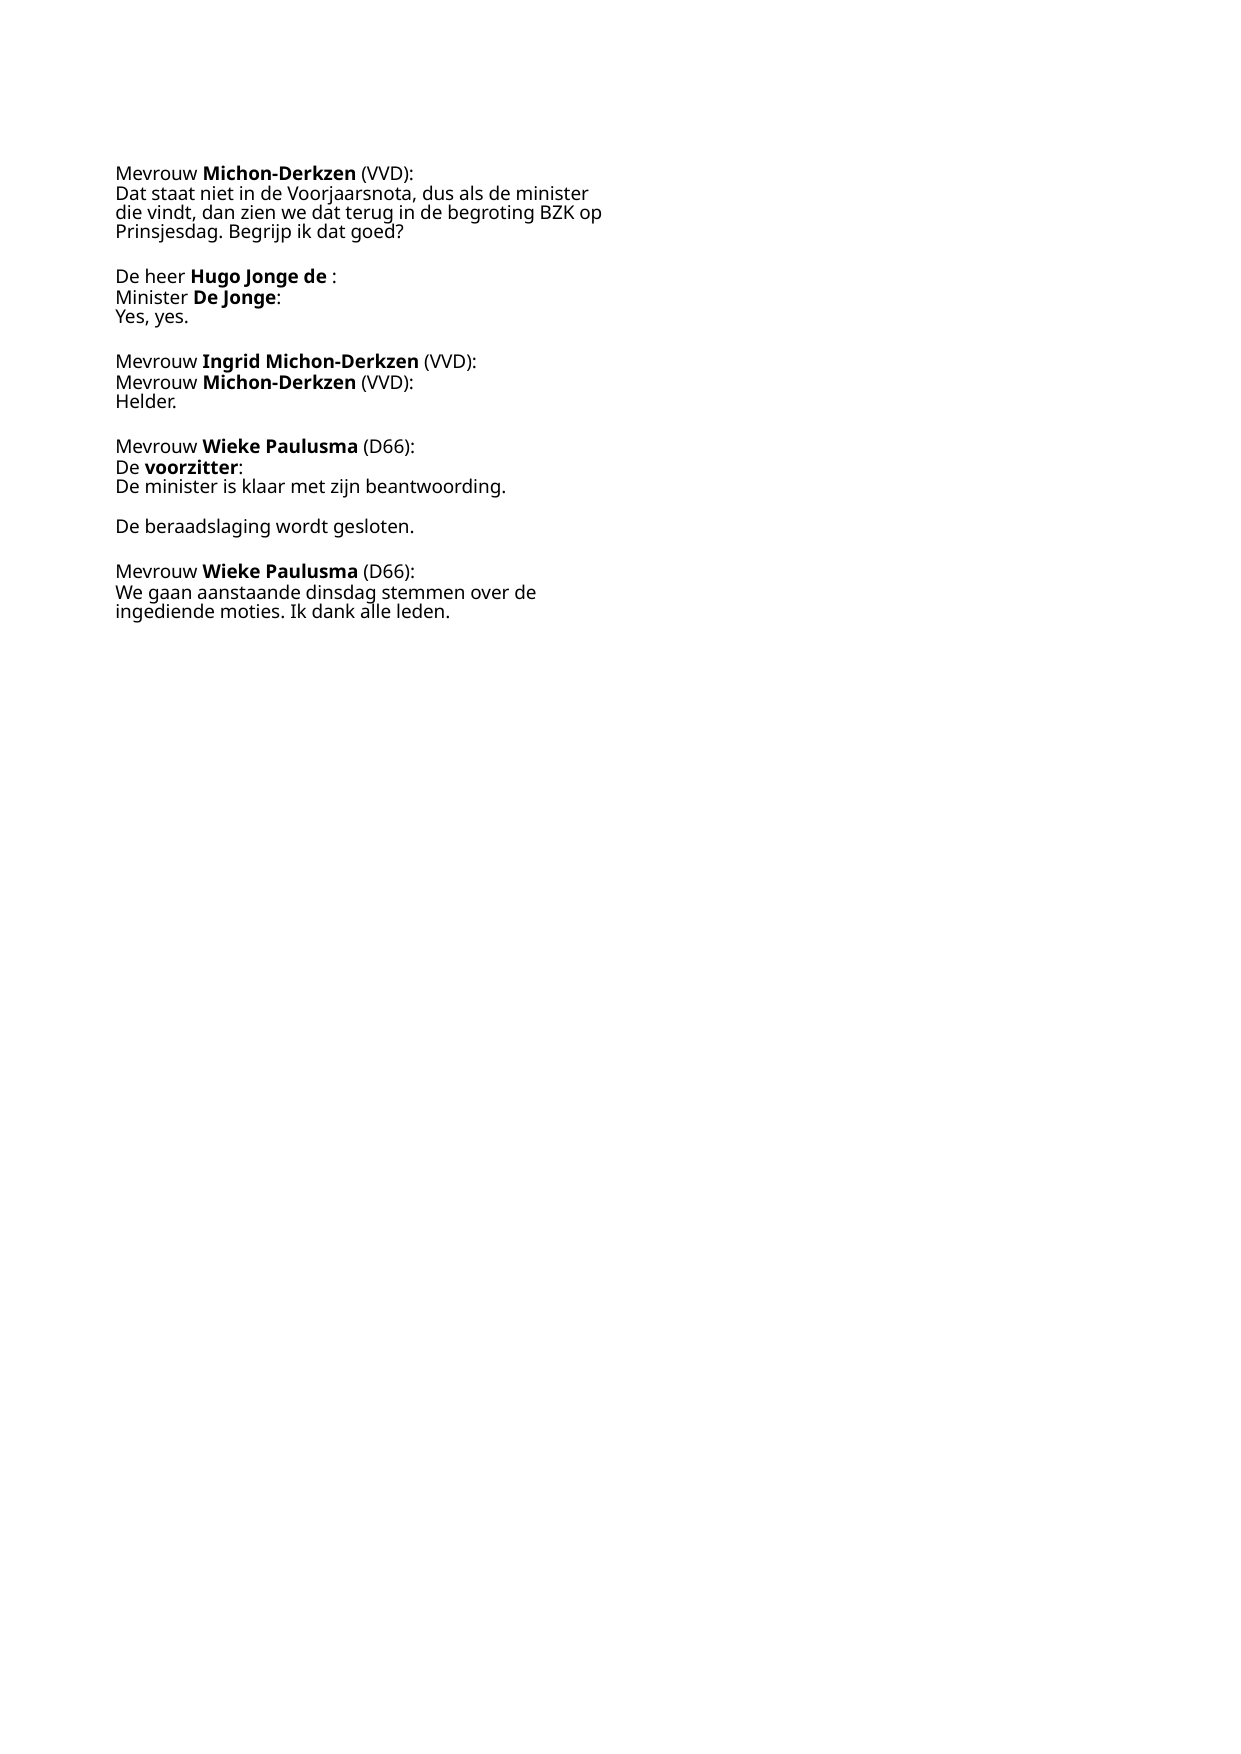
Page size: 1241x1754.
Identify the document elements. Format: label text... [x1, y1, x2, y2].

text Mevrouw Wieke Paulusma (D66): [115, 433, 605, 459]
text De minister is klaar met zijn beantwoording. [115, 478, 605, 498]
text We gaan aanstaande dinsdag stemmen over de ingediende moties. Ik dank alle leden. [115, 584, 605, 623]
text Mevrouw Wieke Paulusma (D66): [115, 558, 605, 584]
text Mevrouw Michon-Derkzen (VVD): [115, 374, 605, 393]
text De beraadslaging wordt gesloten. [115, 518, 605, 538]
text Mevrouw Michon-Derkzen (VVD): [115, 165, 605, 184]
text De voorzitter: [115, 459, 605, 478]
text Dat staat niet in de Voorjaarsnota, dus als de minister die vindt, dan zien we dat terug in de begroting BZK op Prinsjesdag. Begrijp ik dat goed? [115, 184, 605, 242]
text Helder. [115, 393, 605, 413]
text Minister De Jonge: [115, 289, 605, 308]
text Yes, yes. [115, 308, 605, 327]
text De heer Hugo Jonge de : [115, 263, 605, 289]
text Mevrouw Ingrid Michon-Derkzen (VVD): [115, 348, 605, 374]
